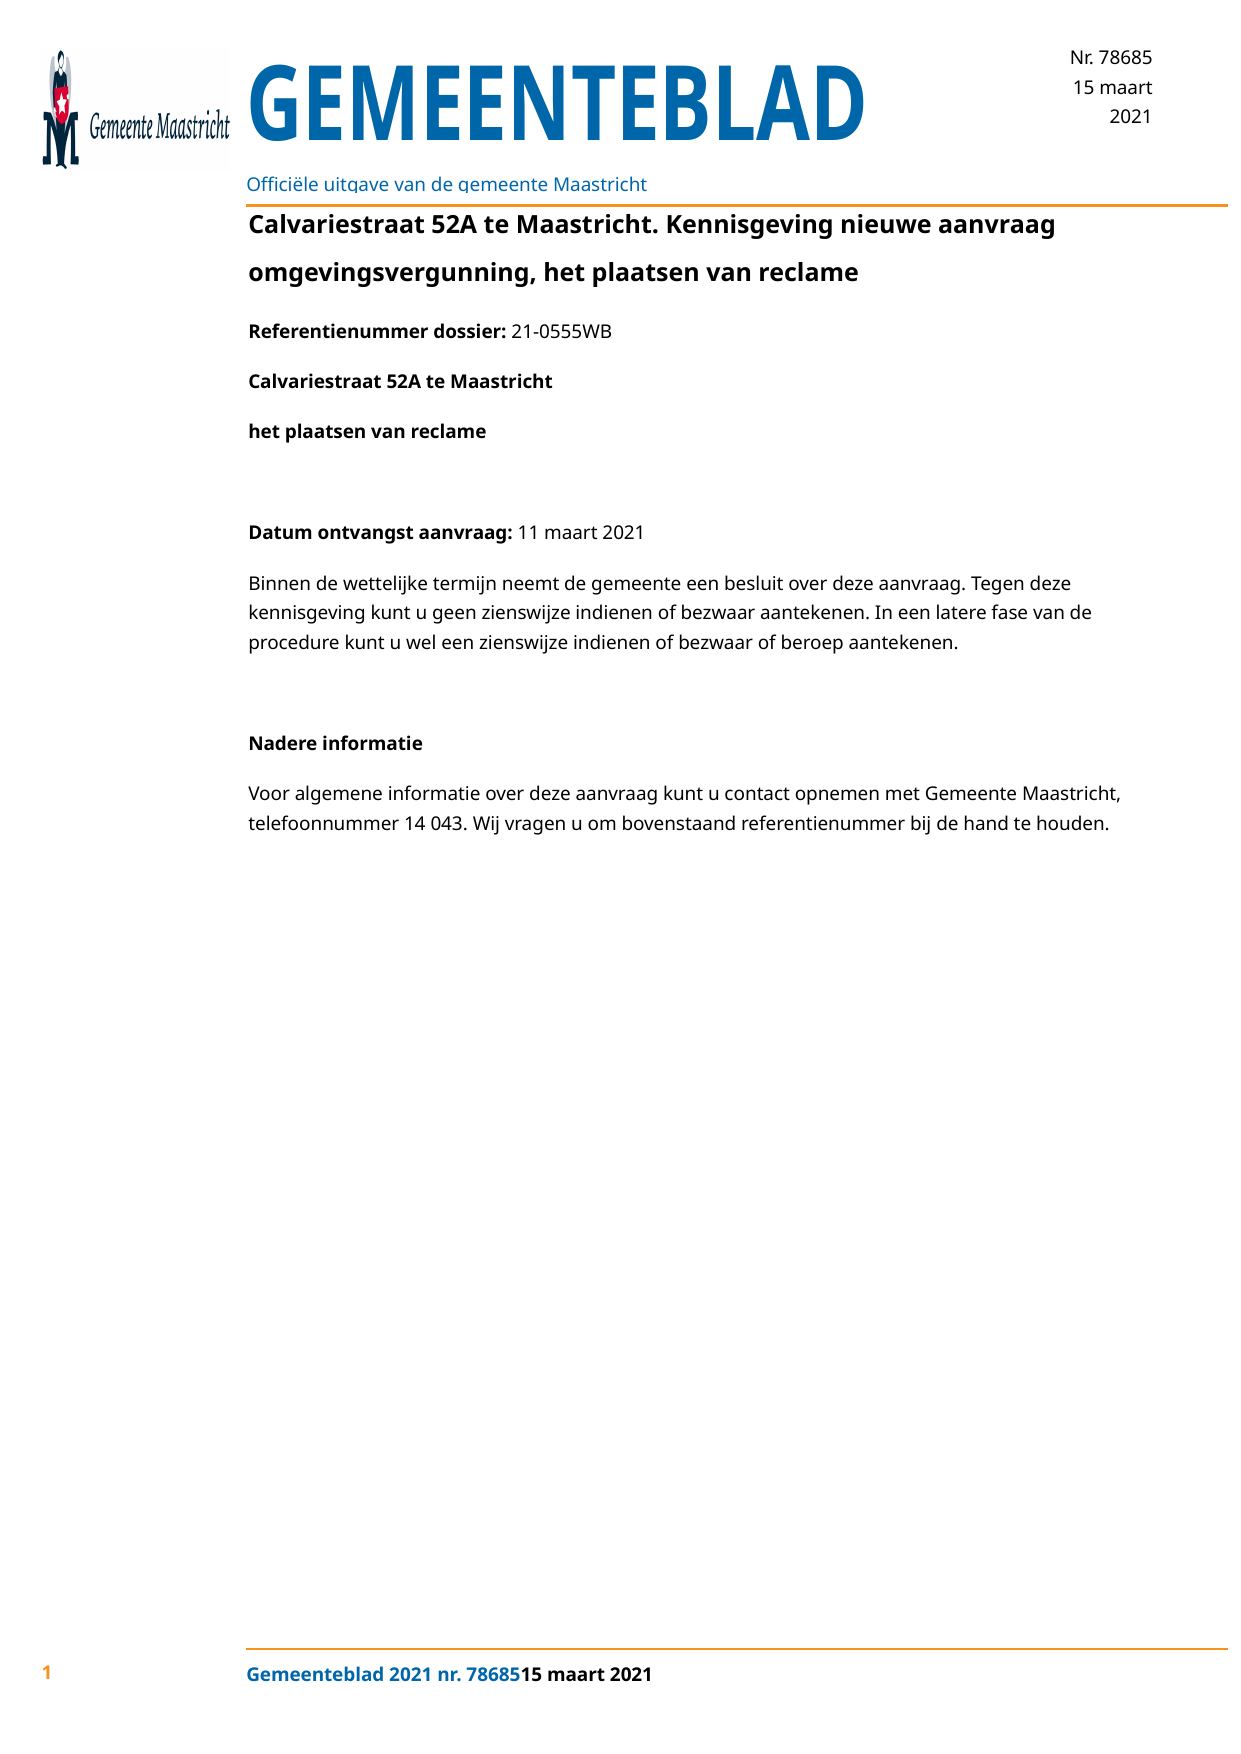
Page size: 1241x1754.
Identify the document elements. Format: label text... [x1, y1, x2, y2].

text Calvariestraat 52A te Maastricht [248, 368, 1152, 394]
text Voor algemene informatie over deze aanvraag kunt u contact opnemen met Gemeente Maastricht, telefoonnummer 14 043. Wij vragen u om bovenstaand referentienummer bij de hand te houden. [248, 780, 1152, 836]
text het plaatsen van reclame [248, 419, 1152, 444]
text Nadere informatie [248, 730, 1152, 756]
text Datum ontvangst aanvraag: 11 maart 2021 [248, 519, 1152, 545]
text Calvariestraat 52A te Maastricht. Kennisgeving nieuwe aanvraag omgevingsvergunning, het plaatsen van reclame [248, 207, 1152, 288]
text Binnen de wettelijke termijn neemt de gemeente een besluit over deze aanvraag. Tegen deze kennisgeving kunt u geen zienswijze indienen of bezwaar aantekenen. In een latere fase van de procedure kunt u wel een zienswijze indienen of bezwaar of beroep aantekenen. [248, 570, 1152, 655]
picture [41, 47, 231, 172]
text Referentienummer dossier: 21-0555WB [248, 318, 1152, 344]
